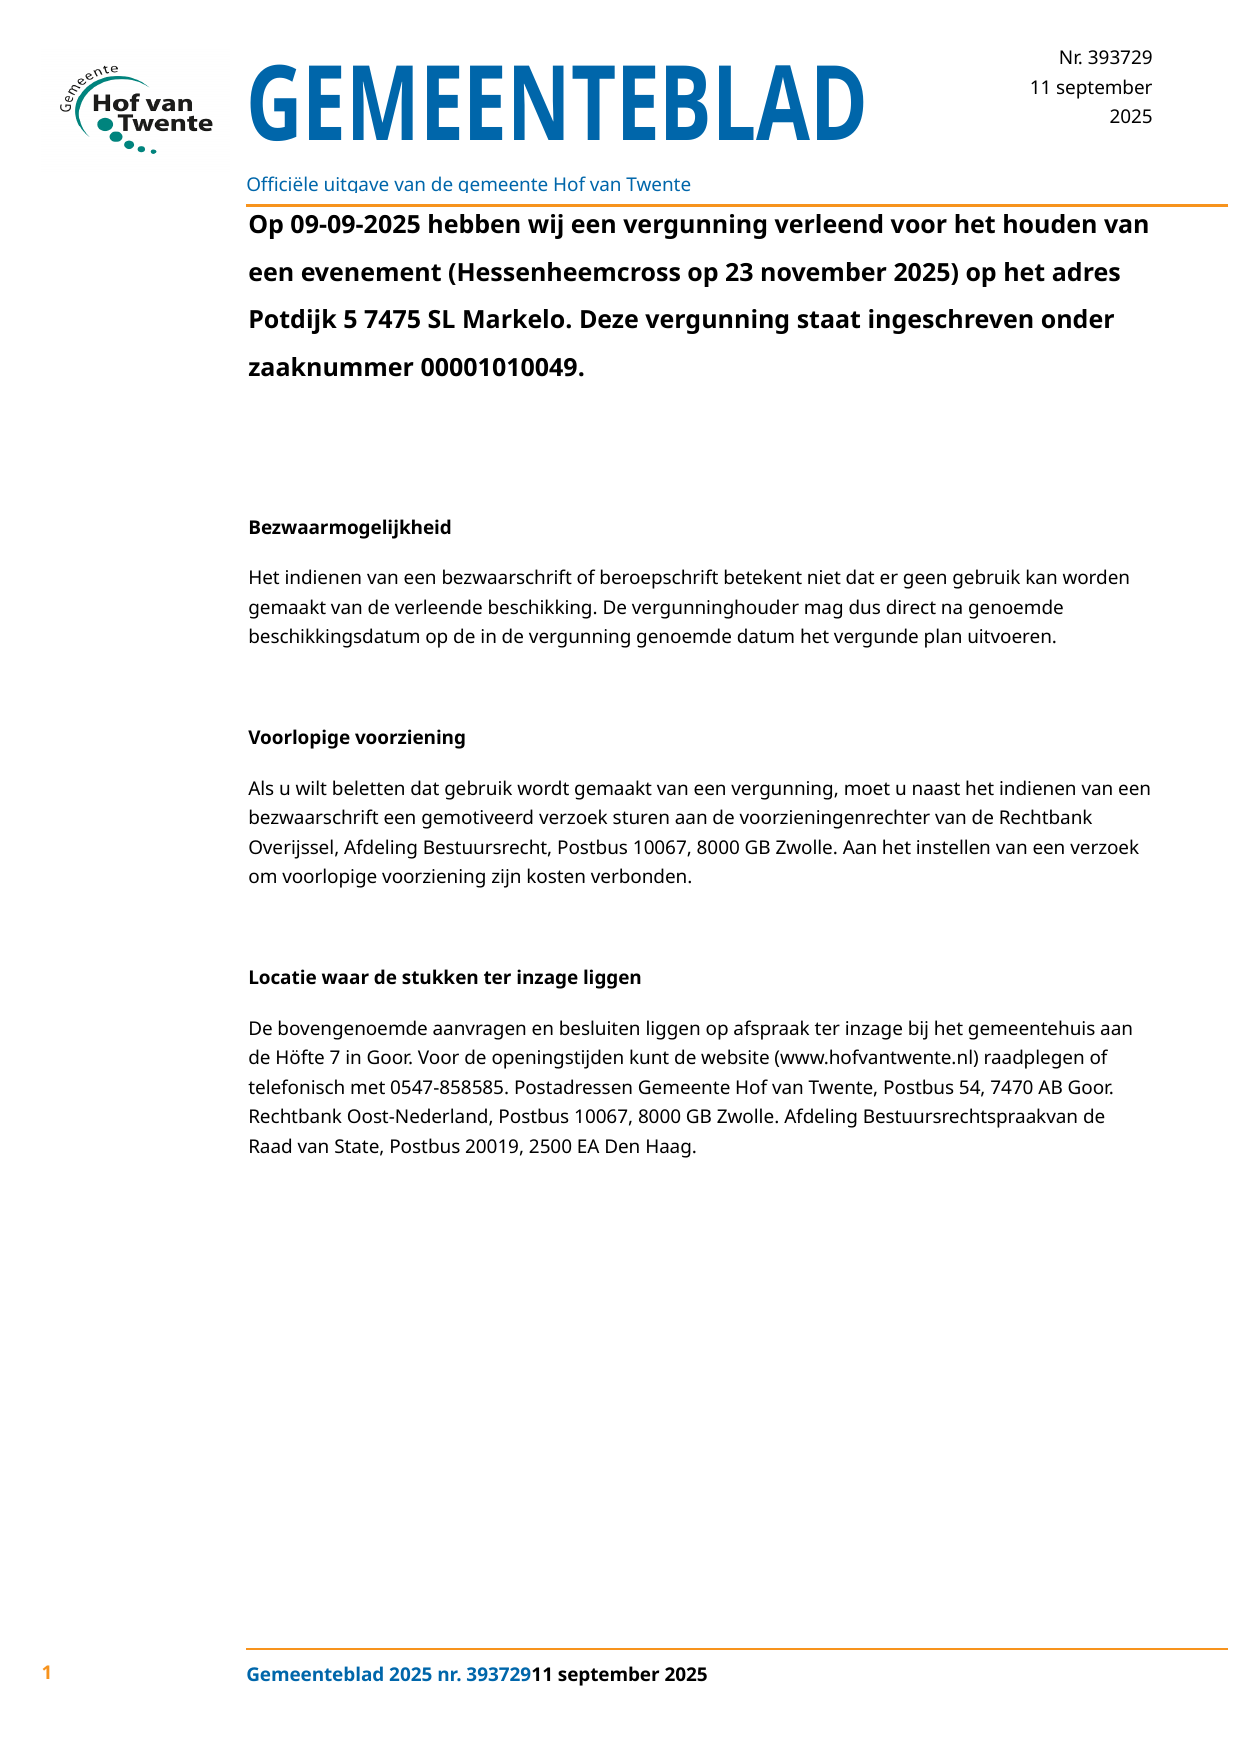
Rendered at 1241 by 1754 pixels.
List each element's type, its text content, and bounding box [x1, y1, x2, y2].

text Voorlopige voorziening [248, 724, 1152, 750]
picture [41, 47, 231, 172]
text De bovengenoemde aanvragen en besluiten liggen op afspraak ter inzage bij het gemeentehuis aan de Höfte 7 in Goor. Voor de openingstijden kunt de website (www.hofvantwente.nl) raadplegen of telefonisch met 0547-858585. Postadressen Gemeente Hof van Twente, Postbus 54, 7470 AB Goor. Rechtbank Oost-Nederland, Postbus 10067, 8000 GB Zwolle. Afdeling Bestuursrechtspraakvan de Raad van State, Postbus 20019, 2500 EA Den Haag. [248, 1015, 1152, 1159]
text Bezwaarmogelijkheid [248, 514, 1152, 540]
text Als u wilt beletten dat gebruik wordt gemaakt van een vergunning, moet u naast het indienen van een bezwaarschrift een gemotiveerd verzoek sturen aan de voorzieningenrechter van de Rechtbank Overijssel, Afdeling Bestuursrecht, Postbus 10067, 8000 GB Zwolle. Aan het instellen van een verzoek om voorlopige voorziening zijn kosten verbonden. [248, 775, 1152, 889]
text Op 09-09-2025 hebben wij een vergunning verleend voor het houden van een evenement (Hessenheemcross op 23 november 2025) op het adres Potdijk 5 7475 SL Markelo. Deze vergunning staat ingeschreven onder zaaknummer 00001010049. [248, 207, 1152, 384]
text Locatie waar de stukken ter inzage liggen [248, 964, 1152, 990]
text Het indienen van een bezwaarschrift of beroepschrift betekent niet dat er geen gebruik kan worden gemaakt van de verleende beschikking. De vergunninghouder mag dus direct na genoemde beschikkingsdatum op de in de vergunning genoemde datum het vergunde plan uitvoeren. [248, 564, 1152, 649]
